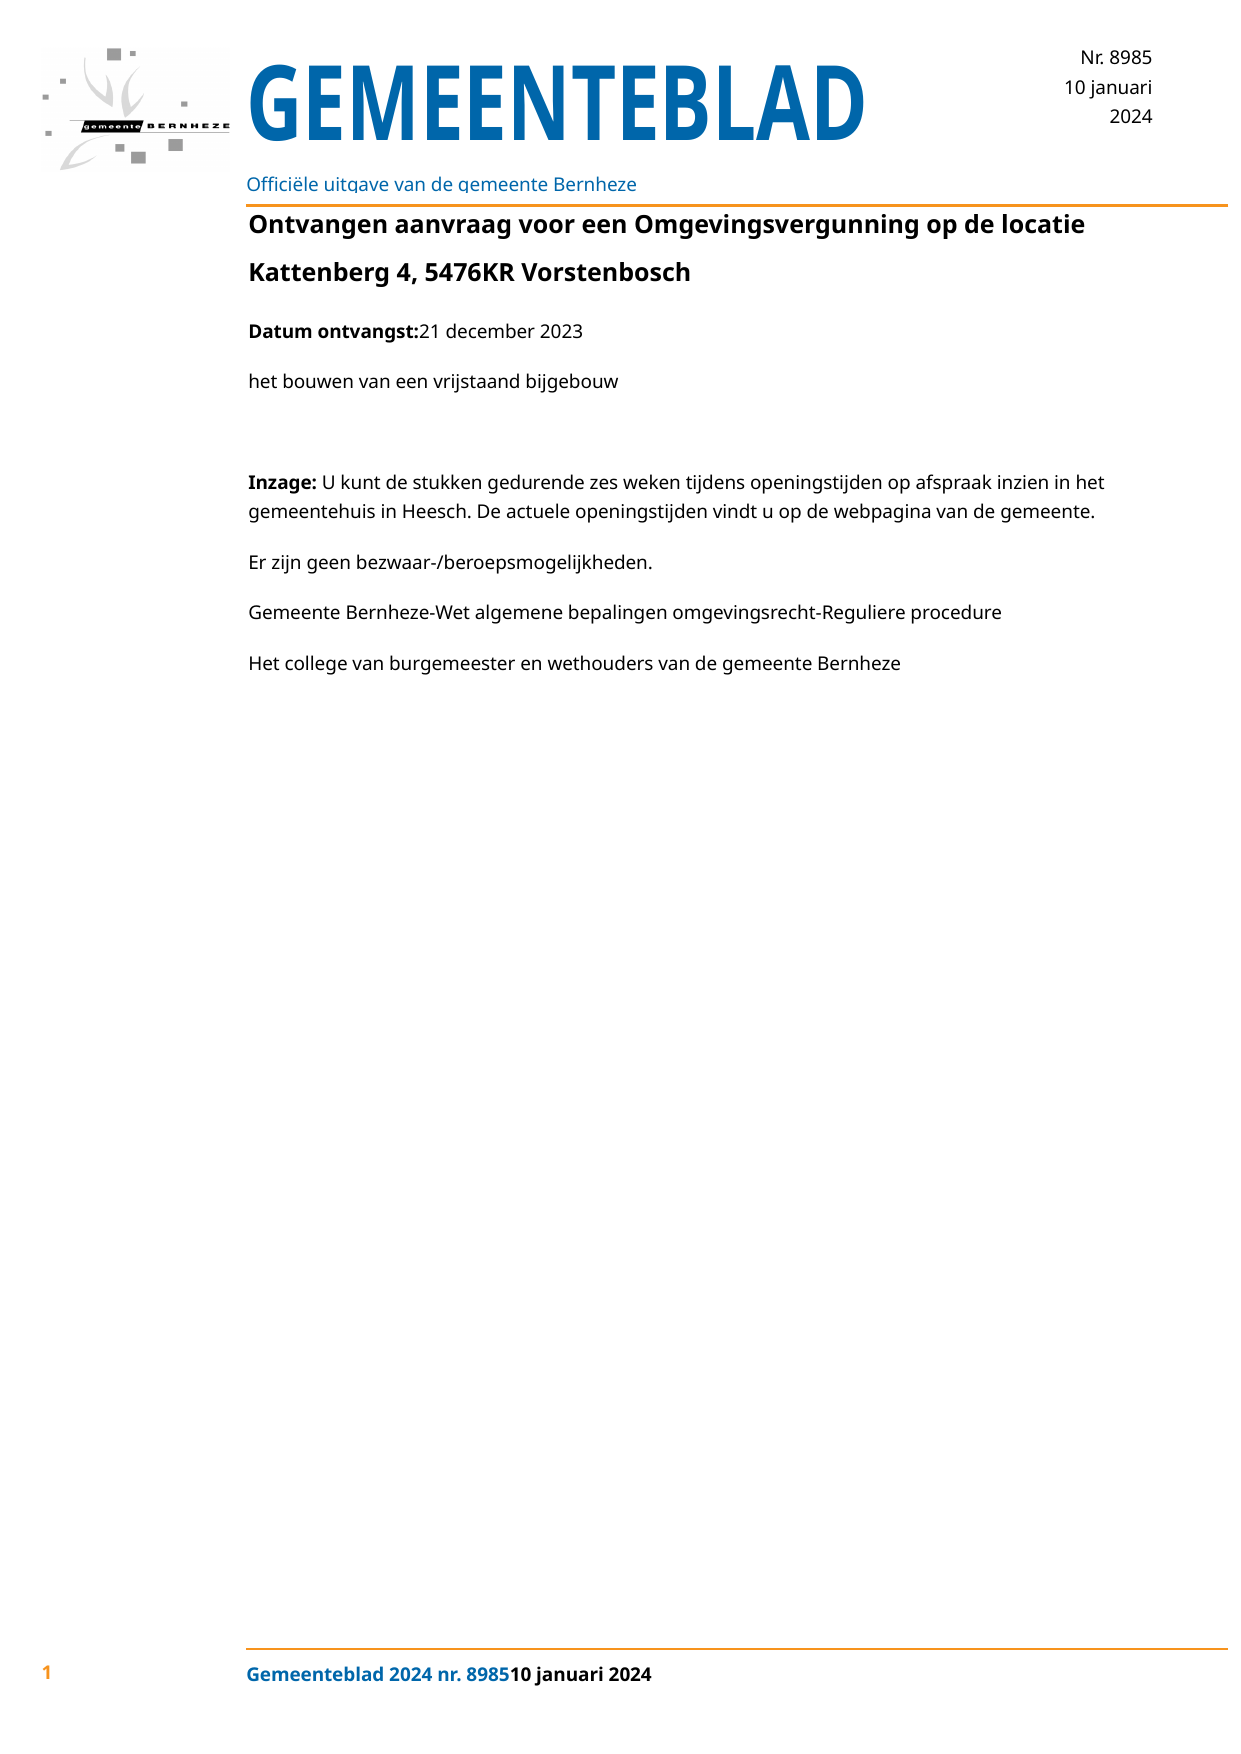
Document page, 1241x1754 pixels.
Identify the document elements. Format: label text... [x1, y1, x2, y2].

text Inzage: U kunt de stukken gedurende zes weken tijdens openingstijden op afspraak inzien in het gemeentehuis in Heesch. De actuele openingstijden vindt u op de webpagina van de gemeente. [248, 469, 1152, 524]
text Datum ontvangst:21 december 2023 [248, 318, 1152, 344]
text het bouwen van een vrijstaand bijgebouw [248, 368, 1152, 394]
text Ontvangen aanvraag voor een Omgevingsvergunning op de locatie Kattenberg 4, 5476KR Vorstenbosch [248, 207, 1152, 288]
text Er zijn geen bezwaar-/beroepsmogelijkheden. [248, 549, 1152, 575]
text Gemeente Bernheze-Wet algemene bepalingen omgevingsrecht-Reguliere procedure [248, 599, 1152, 625]
picture [41, 47, 231, 172]
text Het college van burgemeester en wethouders van de gemeente Bernheze [248, 650, 1152, 676]
